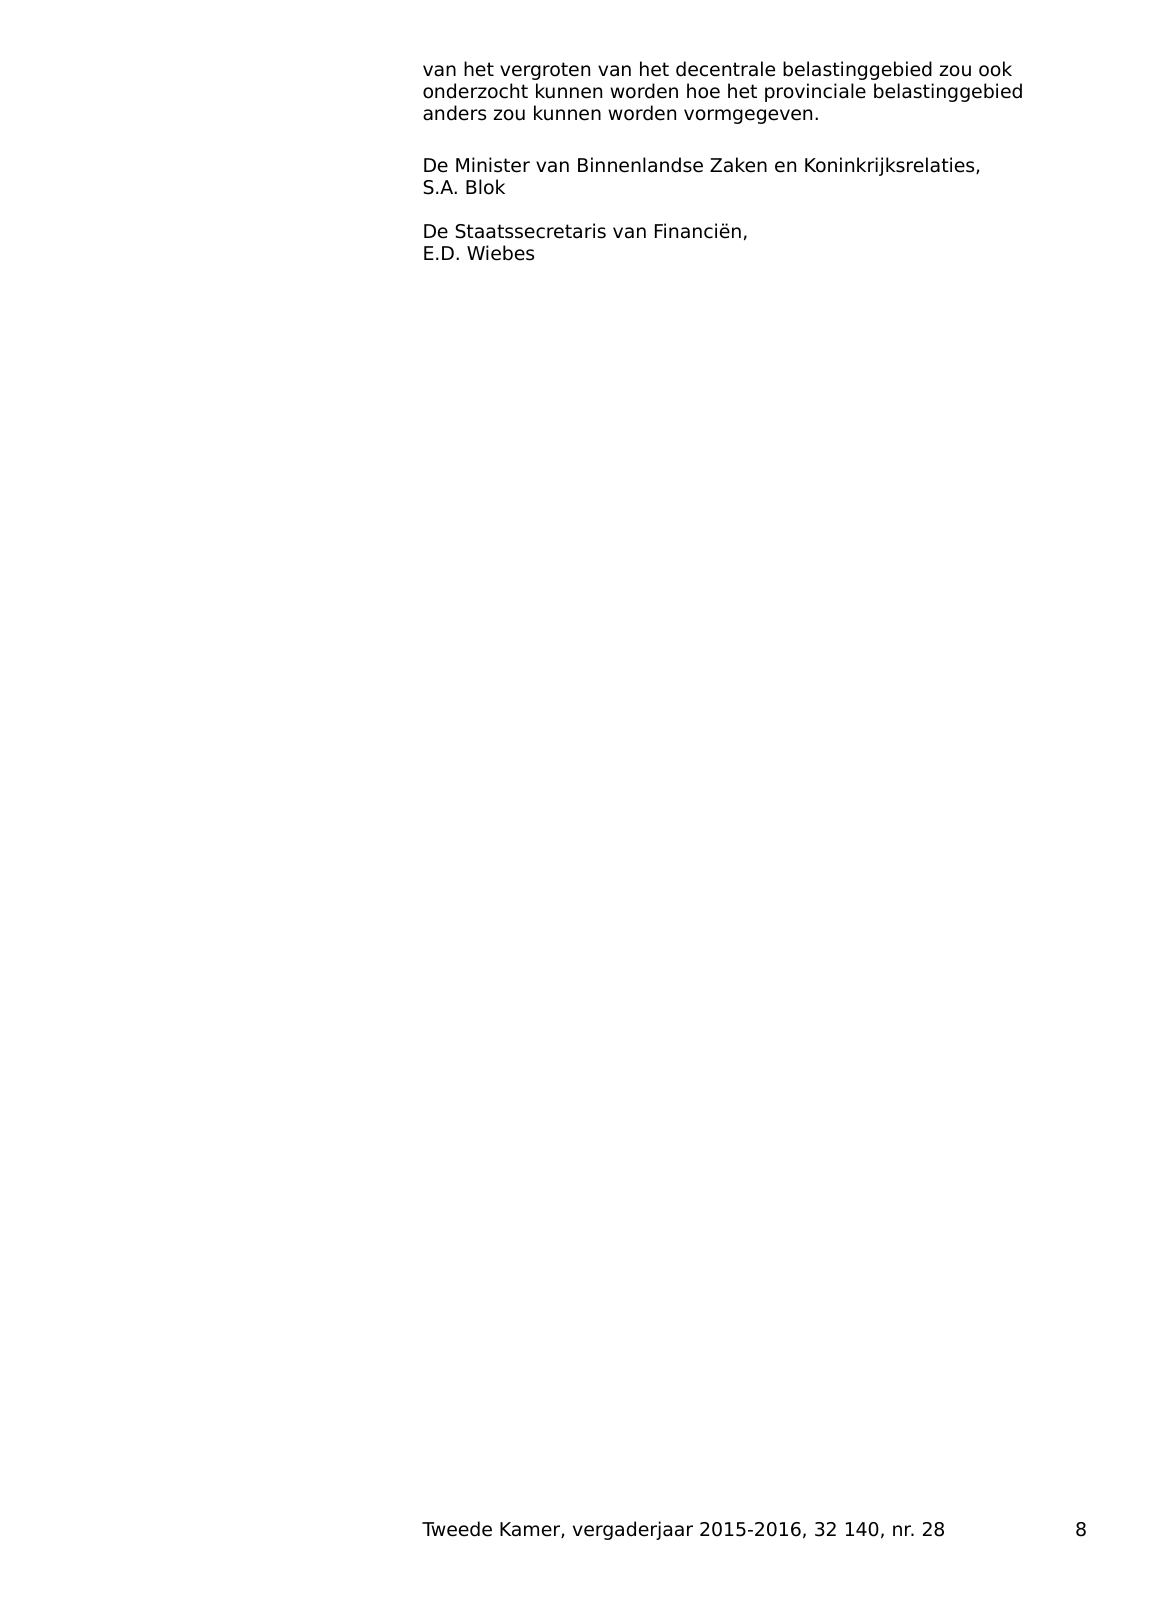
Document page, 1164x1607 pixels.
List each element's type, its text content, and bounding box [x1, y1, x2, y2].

text De Staatssecretaris van Financiën, E.D. Wiebes [422, 221, 1087, 265]
text van het vergroten van het decentrale belastinggebied zou ook onderzocht kunnen worden hoe het provinciale belastinggebied anders zou kunnen worden vormgegeven. [422, 59, 1087, 125]
text De Minister van Binnenlandse Zaken en Koninkrijksrelaties, S.A. Blok [422, 155, 1087, 199]
